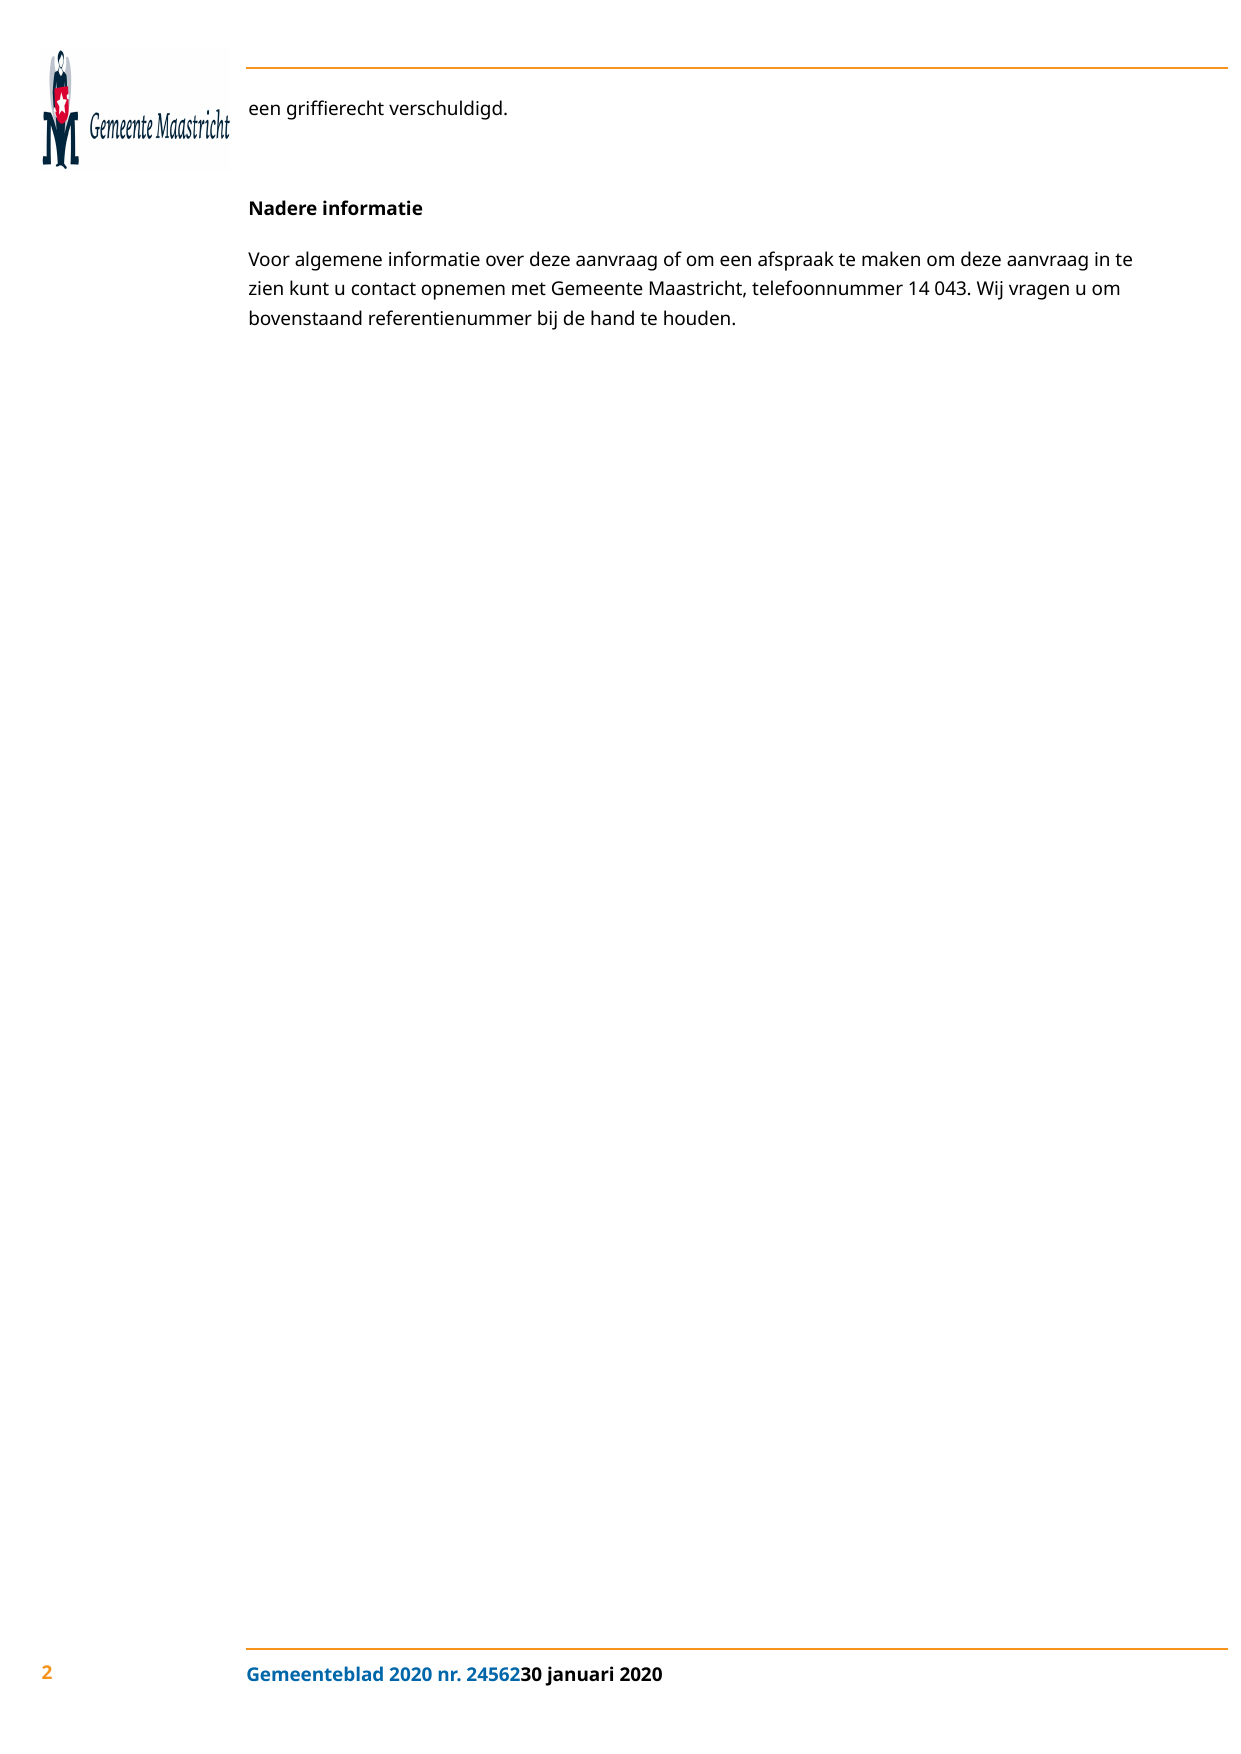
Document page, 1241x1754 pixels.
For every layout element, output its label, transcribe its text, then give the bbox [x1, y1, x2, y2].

text een griffierecht verschuldigd. [248, 95, 1152, 121]
picture [41, 47, 231, 172]
text Voor algemene informatie over deze aanvraag of om een afspraak te maken om deze aanvraag in te zien kunt u contact opnemen met Gemeente Maastricht, telefoonnummer 14 043. Wij vragen u om bovenstaand referentienummer bij de hand te houden. [248, 246, 1152, 331]
text Nadere informatie [248, 196, 1152, 221]
